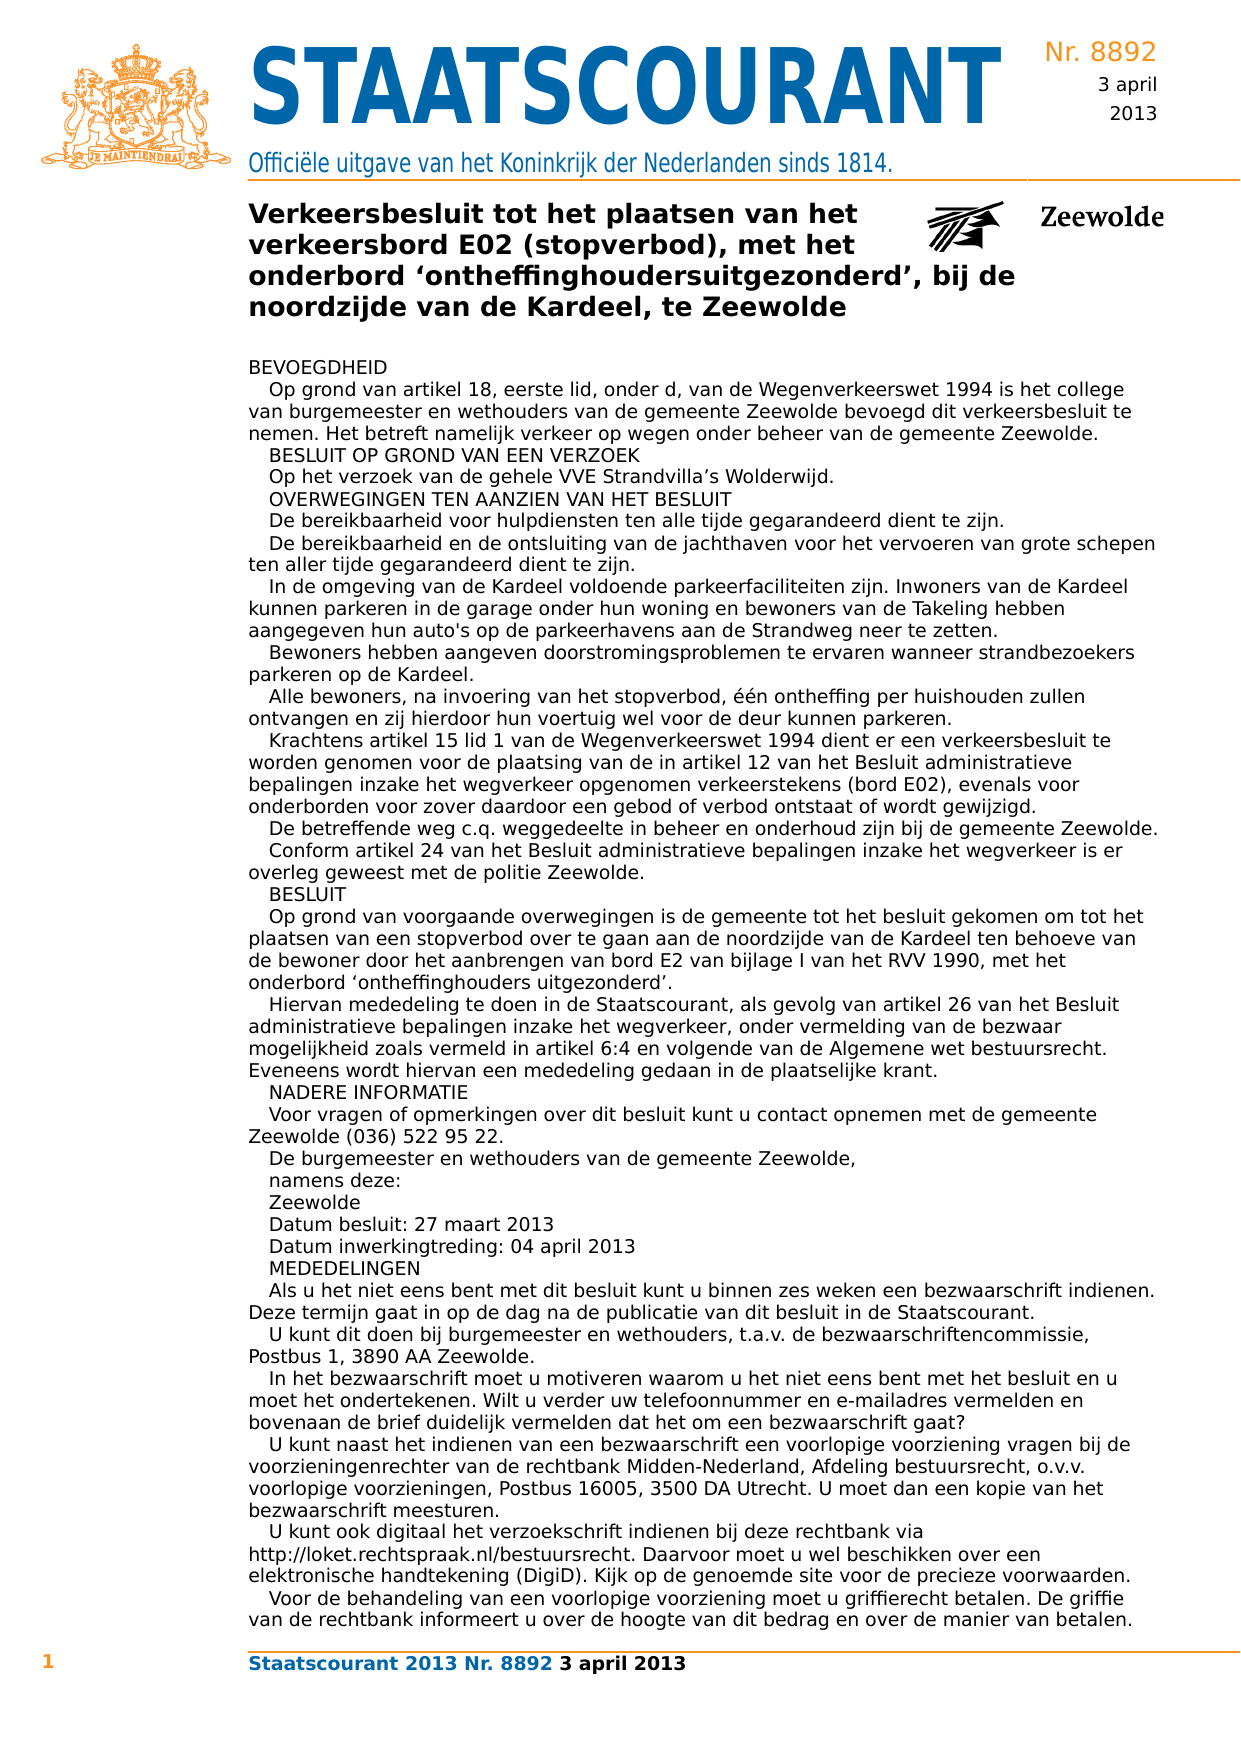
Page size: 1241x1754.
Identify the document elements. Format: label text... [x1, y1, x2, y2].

text Alle bewoners, na invoering van het stopverbod, één ontheffing per huishouden zullen ontvangen en zij hierdoor hun voertuig wel voor de deur kunnen parkeren. [248, 686, 1163, 730]
picture [41, 44, 231, 169]
text Voor de behandeling van een voorlopige voorziening moet u griffierecht betalen. De griffie van de rechtbank informeert u over de hoogte van dit bedrag en over de manier van betalen. [248, 1587, 1163, 1631]
text BESLUIT [248, 884, 1163, 906]
text Conform artikel 24 van het Besluit administratieve bepalingen inzake het wegverkeer is er overleg geweest met de politie Zeewolde. [248, 840, 1163, 884]
text In de omgeving van de Kardeel voldoende parkeerfaciliteiten zijn. Inwoners van de Kardeel kunnen parkeren in de garage onder hun woning en bewoners van de Takeling hebben aangegeven hun auto's op de parkeerhavens aan de Strandweg neer te zetten. [248, 576, 1163, 642]
text Als u het niet eens bent met dit besluit kunt u binnen zes weken een bezwaarschrift indienen. Deze termijn gaat in op de dag na de publicatie van dit besluit in de Staatscourant. [248, 1280, 1163, 1324]
text De bereikbaarheid en de ontsluiting van de jachthaven voor het vervoeren van grote schepen ten aller tijde gegarandeerd dient te zijn. [248, 532, 1163, 576]
text namens deze: [248, 1170, 1163, 1192]
text Datum inwerkingtreding: 04 april 2013 [248, 1236, 1163, 1258]
text Op het verzoek van de gehele VVE Strandvilla’s Wolderwijd. [248, 466, 1163, 488]
text De burgemeester en wethouders van de gemeente Zeewolde, [248, 1148, 1163, 1170]
text Bewoners hebben aangeven doorstromingsproblemen te ervaren wanneer strandbezoekers parkeren op de Kardeel. [248, 642, 1163, 686]
text Datum besluit: 27 maart 2013 [248, 1214, 1163, 1236]
text Op grond van voorgaande overwegingen is de gemeente tot het besluit gekomen om tot het plaatsen van een stopverbod over te gaan aan de noordzijde van de Kardeel ten behoeve van de bewoner door het aanbrengen van bord E2 van bijlage I van het RVV 1990, met het onderbord ‘ontheffinghouders uitgezonderd’. [248, 906, 1163, 994]
text BEVOEGDHEID [248, 357, 1163, 378]
text NADERE INFORMATIE [248, 1082, 1163, 1104]
text Op grond van artikel 18, eerste lid, onder d, van de Wegenverkeerswet 1994 is het college van burgemeester en wethouders van de gemeente Zeewolde bevoegd dit verkeersbesluit te nemen. Het betreft namelijk verkeer op wegen onder beheer van de gemeente Zeewolde. [248, 378, 1163, 444]
text U kunt ook digitaal het verzoekschrift indienen bij deze rechtbank via http://loket.rechtspraak.nl/bestuursrecht. Daarvoor moet u wel beschikken over een elektronische handtekening (DigiD). Kijk op de genoemde site voor de precieze voorwaarden. [248, 1521, 1163, 1587]
text OVERWEGINGEN TEN AANZIEN VAN HET BESLUIT [248, 488, 1163, 510]
text Krachtens artikel 15 lid 1 van de Wegenverkeerswet 1994 dient er een verkeersbesluit te worden genomen voor de plaatsing van de in artikel 12 van het Besluit administratieve bepalingen inzake het wegverkeer opgenomen verkeerstekens (bord E02), evenals voor onderborden voor zover daardoor een gebod of verbod ontstaat of wordt gewijzigd. [248, 730, 1163, 818]
text MEDEDELINGEN [248, 1258, 1163, 1280]
text Zeewolde [248, 1192, 1163, 1214]
text U kunt dit doen bij burgemeester en wethouders, t.a.v. de bezwaarschriftencommissie, Postbus 1, 3890 AA Zeewolde. [248, 1324, 1163, 1368]
text Hiervan mededeling te doen in de Staatscourant, als gevolg van artikel 26 van het Besluit administratieve bepalingen inzake het wegverkeer, onder vermelding van de bezwaar mogelijkheid zoals vermeld in artikel 6:4 en volgende van de Algemene wet bestuursrecht. Eveneens wordt hiervan een mededeling gedaan in de plaatselijke krant. [248, 994, 1163, 1082]
text De betreffende weg c.q. weggedeelte in beheer en onderhoud zijn bij de gemeente Zeewolde. [248, 818, 1163, 840]
text In het bezwaarschrift moet u motiveren waarom u het niet eens bent met het besluit en u moet het ondertekenen. Wilt u verder uw telefoonnummer en e-mailadres vermelden en bovenaan de brief duidelijk vermelden dat het om een bezwaarschrift gaat? [248, 1368, 1163, 1433]
text Voor vragen of opmerkingen over dit besluit kunt u contact opnemen met de gemeente Zeewolde (036) 522 95 22. [248, 1104, 1163, 1148]
text U kunt naast het indienen van een bezwaarschrift een voorlopige voorziening vragen bij de voorzieningenrechter van de rechtbank Midden-Nederland, Afdeling bestuursrecht, o.v.v. voorlopige voorzieningen, Postbus 16005, 3500 DA Utrecht. U moet dan een kopie van het bezwaarschrift meesturen. [248, 1433, 1163, 1521]
text De bereikbaarheid voor hulpdiensten ten alle tijde gegarandeerd dient te zijn. [248, 510, 1163, 532]
text BESLUIT OP GROND VAN EEN VERZOEK [248, 444, 1163, 466]
picture [927, 198, 1164, 252]
subtitle Verkeersbesluit tot het plaatsen van het verkeersbord E02 (stopverbod), met het onderbord ‘ontheffinghoudersuitgezonderd’, bij de noordzijde van de Kardeel, te Zeewolde [248, 199, 1163, 323]
